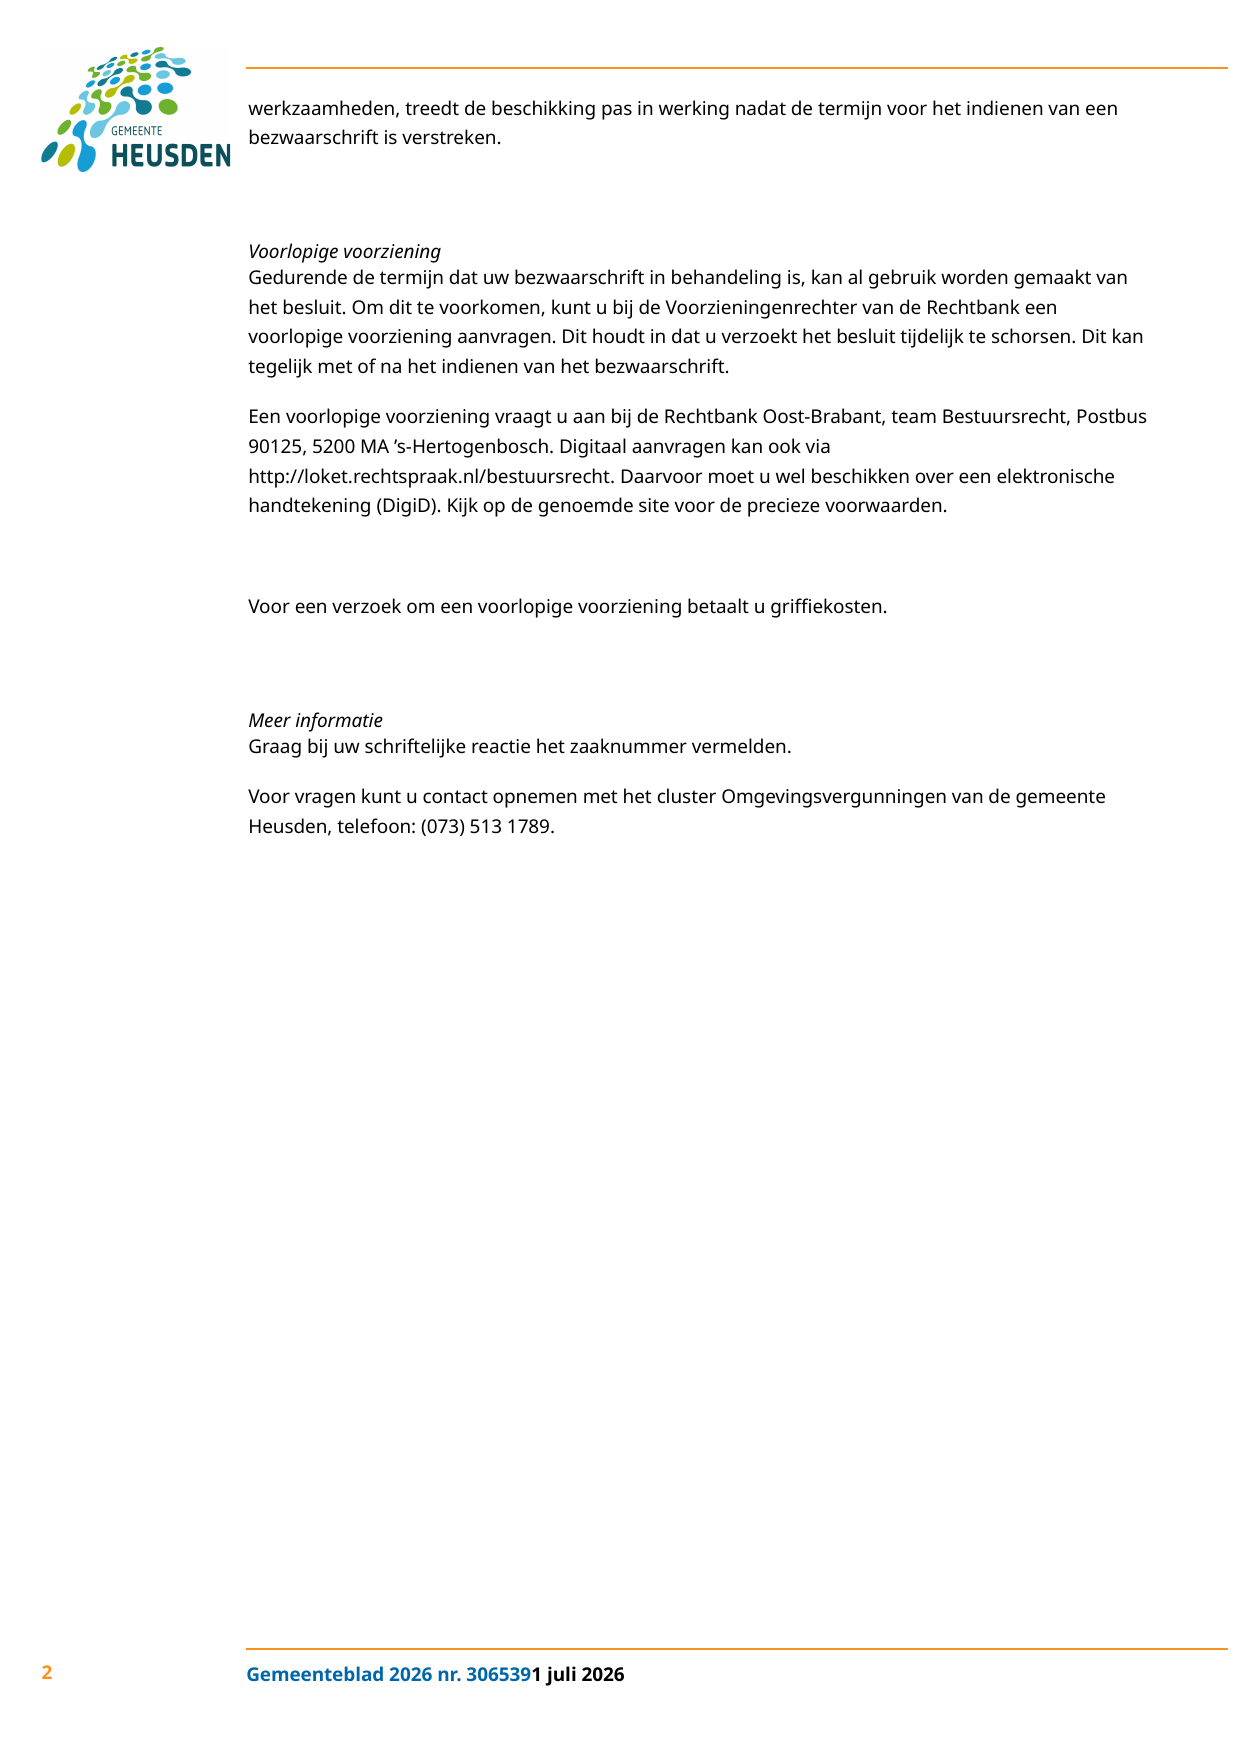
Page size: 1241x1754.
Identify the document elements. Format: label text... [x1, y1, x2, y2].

picture [41, 47, 231, 172]
text Graag bij uw schriftelijke reactie het zaaknummer vermelden. [248, 733, 1152, 759]
text Voorlopige voorziening [248, 239, 1152, 264]
text Gedurende de termijn dat uw bezwaarschrift in behandeling is, kan al gebruik worden gemaakt van het besluit. Om dit te voorkomen, kunt u bij de Voorzieningenrechter van de Rechtbank een voorlopige voorziening aanvragen. Dit houdt in dat u verzoekt het besluit tijdelijk te schorsen. Dit kan tegelijk met of na het indienen van het bezwaarschrift. [248, 264, 1152, 379]
text Een voorlopige voorziening vraagt u aan bij de Rechtbank Oost-Brabant, team Bestuursrecht, Postbus 90125, 5200 MA ’s-Hertogenbosch. Digitaal aanvragen kan ook via http://loket.rechtspraak.nl/bestuursrecht. Daarvoor moet u wel beschikken over een elektronische handtekening (DigiD). Kijk op de genoemde site voor de precieze voorwaarden. [248, 404, 1152, 518]
text Voor vragen kunt u contact opnemen met het cluster Omgevingsvergunningen van de gemeente Heusden, telefoon: (073) 513 1789. [248, 784, 1152, 839]
text werkzaamheden, treedt de beschikking pas in werking nadat de termijn voor het indienen van een bezwaarschrift is verstreken. [248, 95, 1152, 150]
text Voor een verzoek om een voorlopige voorziening betaalt u griffiekosten. [248, 593, 1152, 619]
text Meer informatie [248, 708, 1152, 733]
